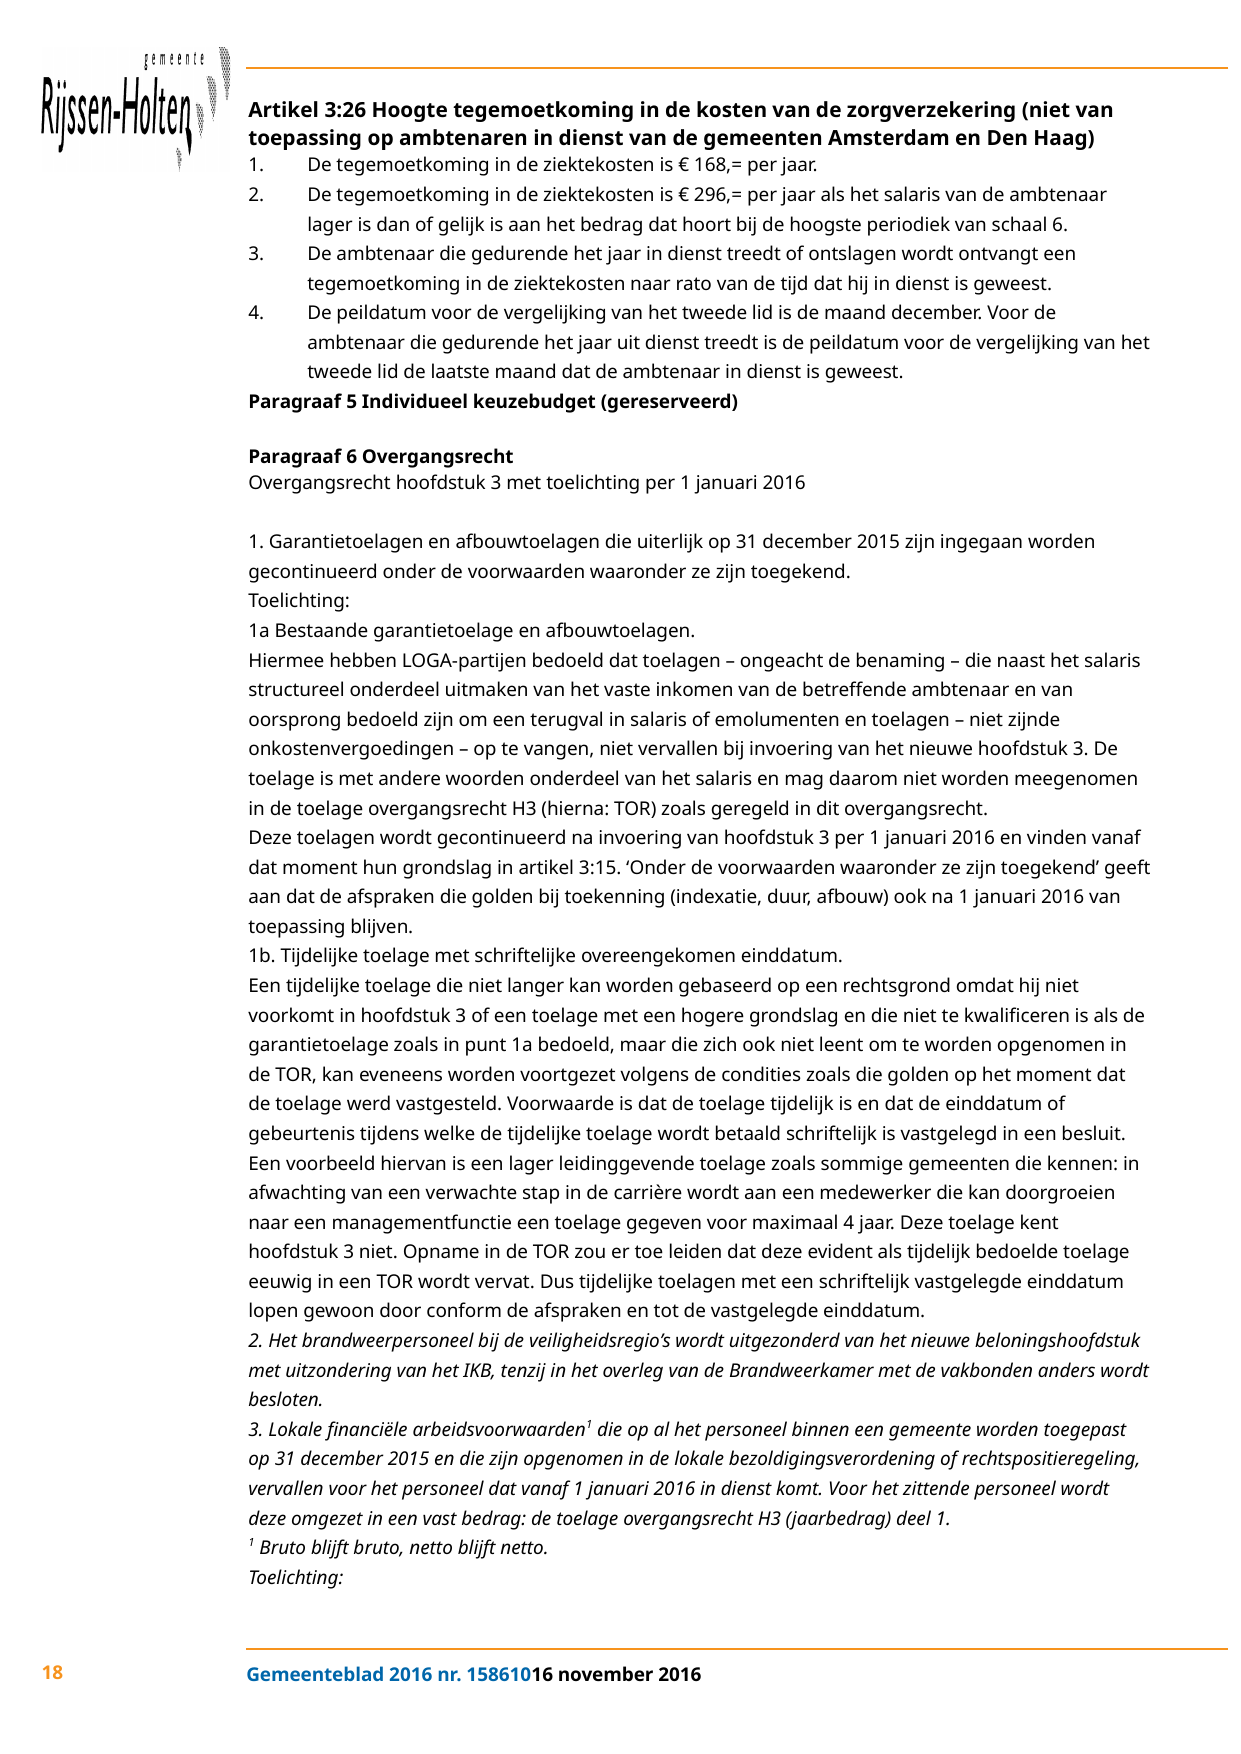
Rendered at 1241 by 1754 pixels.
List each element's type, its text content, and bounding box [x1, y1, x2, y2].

text Paragraaf 5 Individueel keuzebudget (gereserveerd) [248, 388, 1152, 414]
text 1. Garantietoelagen en afbouwtoelagen die uiterlijk op 31 december 2015 zijn ingegaan worden gecontinueerd onder de voorwaarden waaronder ze zijn toegekend. [248, 528, 1152, 584]
text 3. Lokale financiële arbeidsvoorwaarden1 die op al het personeel binnen een gemeente worden toegepast op 31 december 2015 en die zijn opgenomen in de lokale bezoldigingsverordening of rechtspositieregeling, vervallen voor het personeel dat vanaf 1 januari 2016 in dienst komt. Voor het zittende personeel wordt deze omgezet in een vast bedrag: de toelage overgangsrecht H3 (jaarbedrag) deel 1. [248, 1416, 1152, 1531]
text Paragraaf 6 Overgangsrecht [248, 444, 1152, 469]
picture [41, 47, 231, 172]
list De tegemoetkoming in de ziektekosten is € 168,= per jaar. [248, 152, 1152, 177]
text Toelichting: [248, 588, 1152, 613]
text Hiermee hebben LOGA-partijen bedoeld dat toelagen – ongeacht de benaming – die naast het salaris structureel onderdeel uitmaken van het vaste inkomen van de betreffende ambtenaar en van oorsprong bedoeld zijn om een terugval in salaris of emolumenten en toelagen – niet zijnde onkostenvergoedingen – op te vangen, niet vervallen bij invoering van het nieuwe hoofdstuk 3. De toelage is met andere woorden onderdeel van het salaris en mag daarom niet worden meegenomen in de toelage overgangsrecht H3 (hierna: TOR) zoals geregeld in dit overgangsrecht. [248, 647, 1152, 821]
list De peildatum voor de vergelijking van het tweede lid is de maand december. Voor de ambtenaar die gedurende het jaar uit dienst treedt is de peildatum voor de vergelijking van het tweede lid de laatste maand dat de ambtenaar in dienst is geweest. [248, 299, 1152, 384]
text Overgangsrecht hoofdstuk 3 met toelichting per 1 januari 2016 [248, 469, 1152, 495]
text Toelichting: [248, 1564, 1152, 1590]
text Een voorbeeld hiervan is een lager leidinggevende toelage zoals sommige gemeenten die kennen: in afwachting van een verwachte stap in de carrière wordt aan een medewerker die kan doorgroeien naar een managementfunctie een toelage gegeven voor maximaal 4 jaar. Deze toelage kent hoofdstuk 3 niet. Opname in de TOR zou er toe leiden dat deze evident als tijdelijk bedoelde toelage eeuwig in een TOR wordt vervat. Dus tijdelijke toelagen met een schriftelijk vastgelegde einddatum lopen gewoon door conform de afspraken en tot de vastgelegde einddatum. [248, 1150, 1152, 1323]
text 1a Bestaande garantietoelage en afbouwtoelagen. [248, 617, 1152, 643]
text 1b. Tijdelijke toelage met schriftelijke overeengekomen einddatum. [248, 943, 1152, 968]
text Een tijdelijke toelage die niet langer kan worden gebaseerd op een rechtsgrond omdat hij niet voorkomt in hoofdstuk 3 of een toelage met een hogere grondslag en die niet te kwalificeren is als de garantietoelage zoals in punt 1a bedoeld, maar die zich ook niet leent om te worden opgenomen in de TOR, kan eveneens worden voortgezet volgens de condities zoals die golden op het moment dat de toelage werd vastgesteld. Voorwaarde is dat de toelage tijdelijk is en dat de einddatum of gebeurtenis tijdens welke de tijdelijke toelage wordt betaald schriftelijk is vastgelegd in een besluit. [248, 972, 1152, 1146]
text Artikel 3:26 Hoogte tegemoetkoming in de kosten van de zorgverzekering (niet van toepassing op ambtenaren in dienst van de gemeenten Amsterdam en Den Haag) [248, 95, 1152, 152]
list De tegemoetkoming in de ziektekosten is € 296,= per jaar als het salaris van de ambtenaar lager is dan of gelijk is aan het bedrag dat hoort bij de hoogste periodiek van schaal 6. [248, 181, 1152, 237]
text 2. Het brandweerpersoneel bij de veiligheidsregio’s wordt uitgezonderd van het nieuwe beloningshoofdstuk met uitzondering van het IKB, tenzij in het overleg van de Brandweerkamer met de vakbonden anders wordt besloten. [248, 1327, 1152, 1412]
text 1 Bruto blijft bruto, netto blijft netto. [248, 1534, 1152, 1560]
text Deze toelagen wordt gecontinueerd na invoering van hoofdstuk 3 per 1 januari 2016 en vinden vanaf dat moment hun grondslag in artikel 3:15. ‘Onder de voorwaarden waaronder ze zijn toegekend’ geeft aan dat de afspraken die golden bij toekenning (indexatie, duur, afbouw) ook na 1 januari 2016 van toepassing blijven. [248, 824, 1152, 939]
list De ambtenaar die gedurende het jaar in dienst treedt of ontslagen wordt ontvangt een tegemoetkoming in de ziektekosten naar rato van de tijd dat hij in dienst is geweest. [248, 240, 1152, 296]
